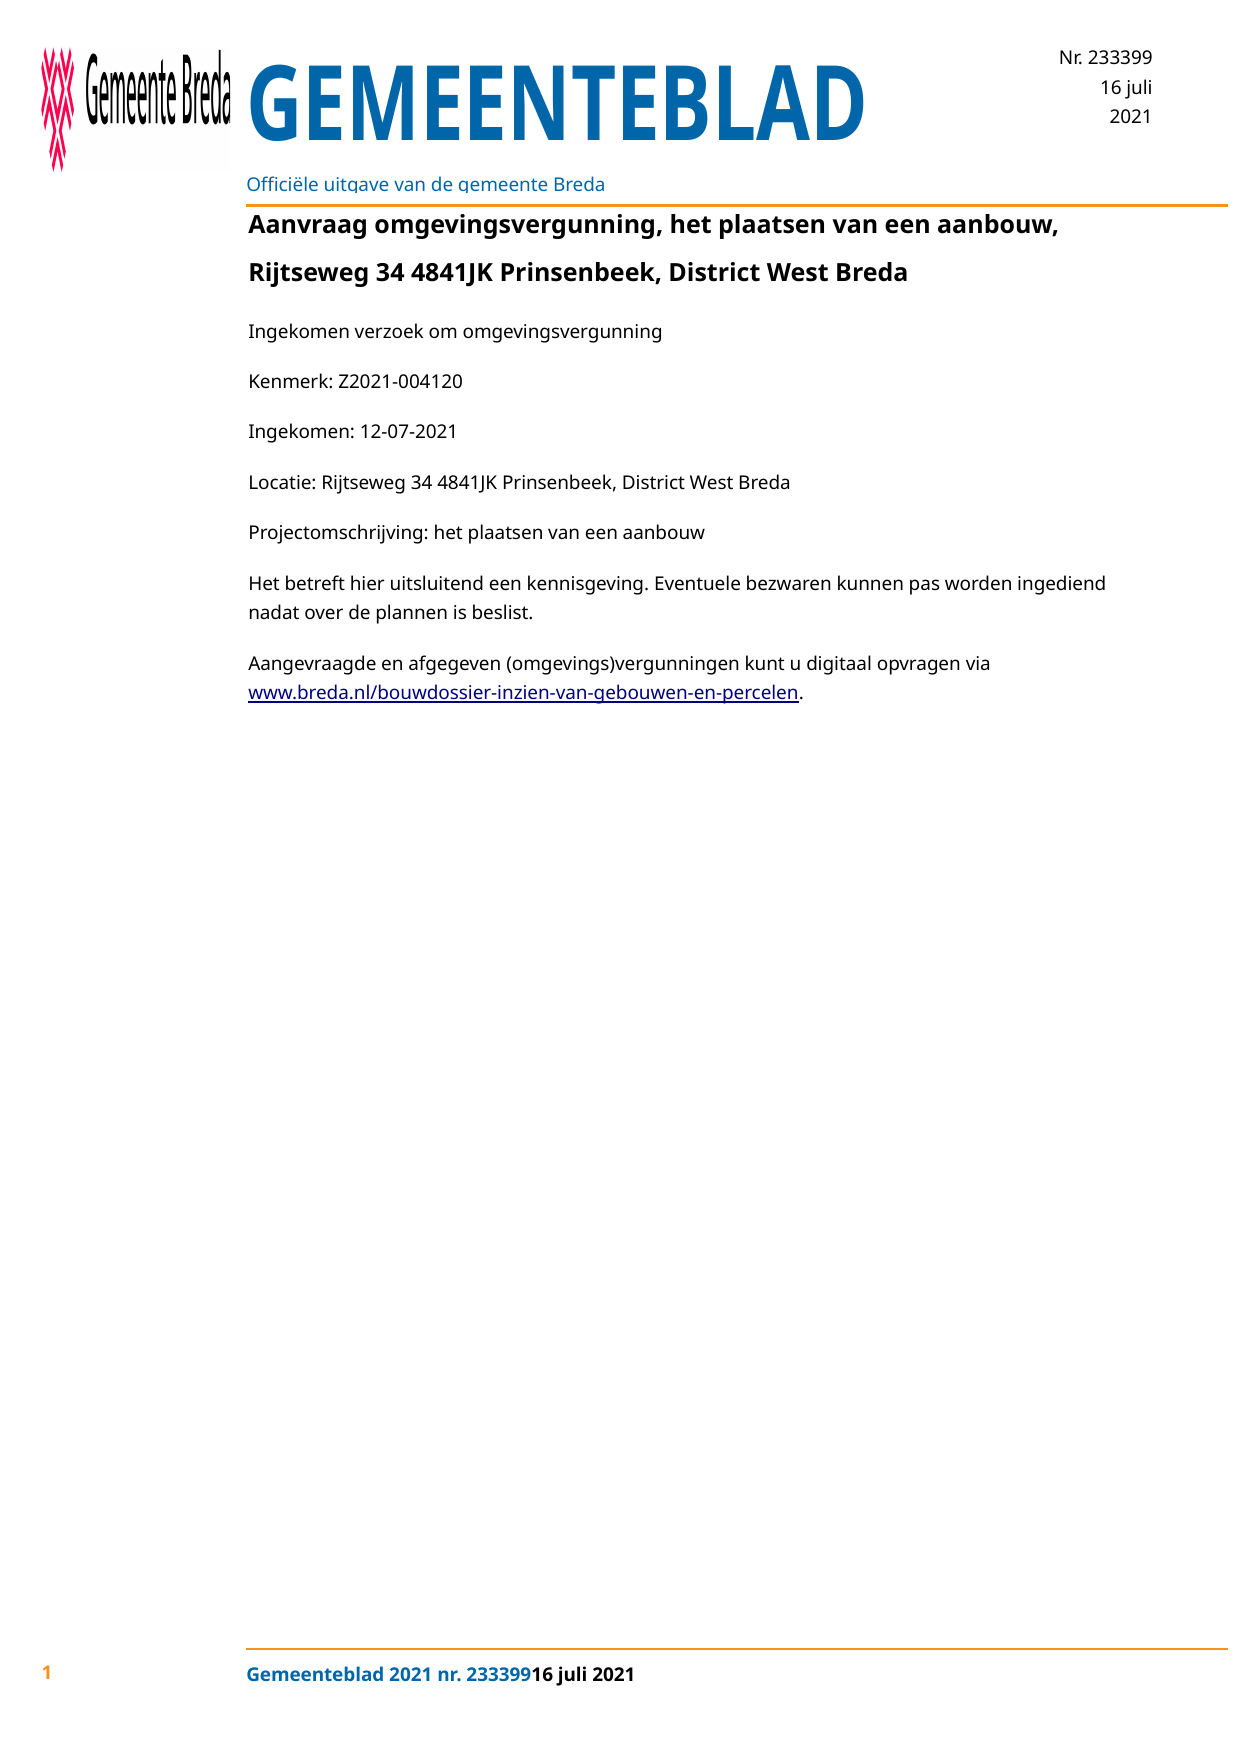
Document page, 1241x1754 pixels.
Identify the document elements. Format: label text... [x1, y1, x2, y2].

text Kenmerk: Z2021-004120 [248, 368, 1152, 394]
text Aanvraag omgevingsvergunning, het plaatsen van een aanbouw, Rijtseweg 34 4841JK Prinsenbeek, District West Breda [248, 207, 1152, 288]
text Locatie: Rijtseweg 34 4841JK Prinsenbeek, District West Breda [248, 469, 1152, 495]
text Aangevraagde en afgegeven (omgevings)vergunningen kunt u digitaal opvragen via www.breda.nl/bouwdossier-inzien-van-gebouwen-en-percelen. [248, 650, 1152, 705]
text Het betreft hier uitsluitend een kennisgeving. Eventuele bezwaren kunnen pas worden ingediend nadat over de plannen is beslist. [248, 570, 1152, 625]
text Ingekomen: 12-07-2021 [248, 419, 1152, 444]
picture [41, 47, 231, 172]
text Projectomschrijving: het plaatsen van een aanbouw [248, 519, 1152, 545]
text Ingekomen verzoek om omgevingsvergunning [248, 318, 1152, 344]
